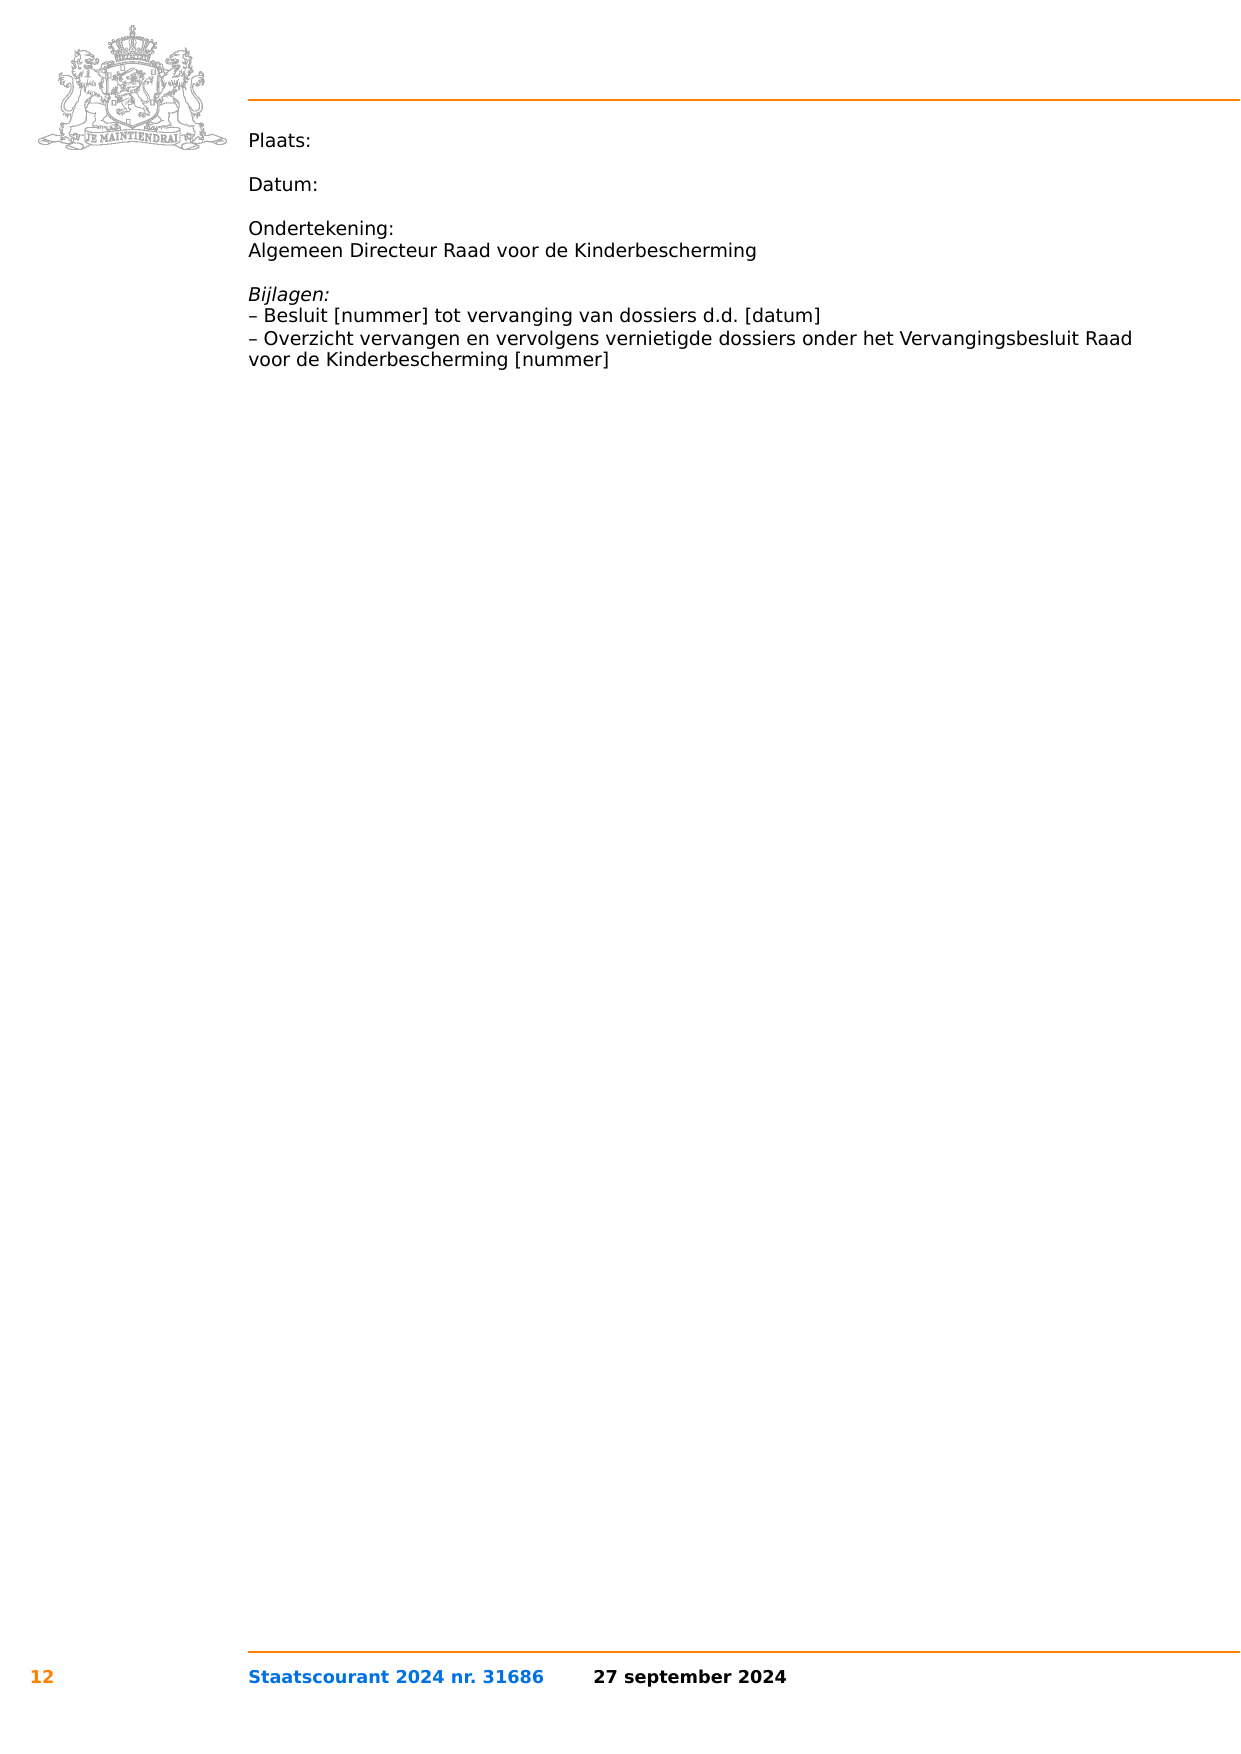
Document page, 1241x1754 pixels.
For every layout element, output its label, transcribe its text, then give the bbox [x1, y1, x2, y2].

text Bijlagen: [248, 283, 1163, 305]
text Algemeen Directeur Raad voor de Kinderbescherming [248, 239, 1163, 262]
text – Besluit [nummer] tot vervanging van dossiers d.d. [datum] [248, 305, 1163, 327]
picture [38, 25, 227, 150]
text Datum: [248, 174, 1163, 196]
text Ondertekening: [248, 218, 1163, 239]
text Plaats: [248, 130, 1163, 152]
text – Overzicht vervangen en vervolgens vernietigde dossiers onder het Vervangingsbesluit Raad voor de Kinderbescherming [nummer] [248, 327, 1163, 371]
